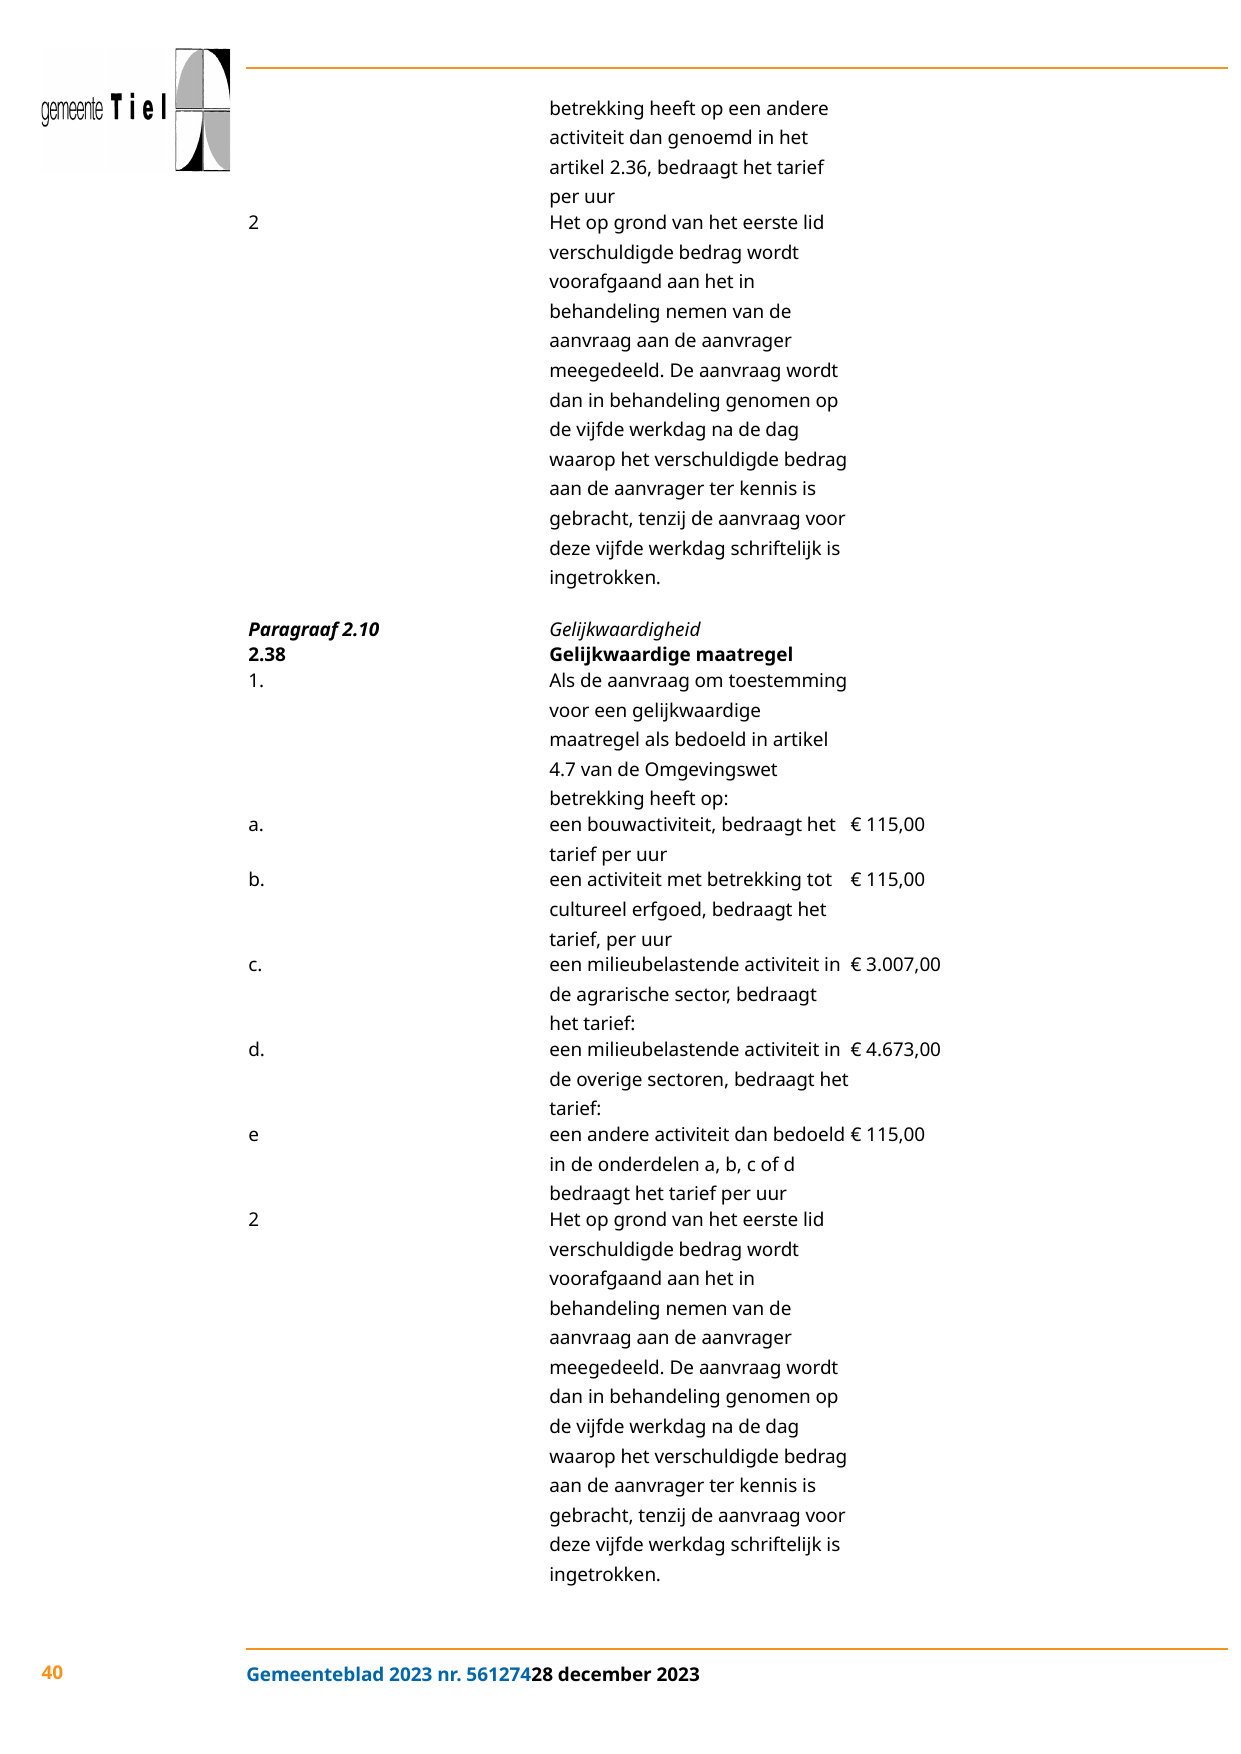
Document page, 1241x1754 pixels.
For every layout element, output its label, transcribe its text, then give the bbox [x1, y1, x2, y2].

table_cell [850, 667, 1152, 811]
table_cell betrekking heeft op een andere activiteit dan genoemd in het artikel 2.36, bedraagt het tarief per uur [549, 95, 850, 209]
table_cell € 3.007,00 [850, 951, 1152, 1036]
table_cell Het op grond van het eerste lid verschuldigde bedrag wordt voorafgaand aan het in behandeling nemen van de aanvraag aan de aanvrager meegedeeld. De aanvraag wordt dan in behandeling genomen op de vijfde werkdag na de dag waarop het verschuldigde bedrag aan de aanvrager ter kennis is gebracht, tenzij de aanvraag voor deze vijfde werkdag schriftelijk is ingetrokken. [549, 1206, 850, 1587]
table_cell Als de aanvraag om toestemming voor een gelijkwaardige maatregel als bedoeld in artikel 4.7 van de Omgevingswet betrekking heeft op: [549, 667, 850, 811]
table_cell Gelijkwaardige maatregel [549, 641, 850, 667]
table_cell een bouwactiviteit, bedraagt het tarief per uur [549, 811, 850, 867]
table_cell [850, 209, 1152, 590]
table_cell Gelijkwaardigheid [549, 616, 850, 641]
table_cell € 115,00 [850, 811, 1152, 867]
table_cell een activiteit met betrekking tot cultureel erfgoed, bedraagt het tarief, per uur [549, 867, 850, 951]
table_cell [850, 616, 1152, 641]
table_cell € 4.673,00 [850, 1036, 1152, 1121]
table_cell [248, 95, 549, 209]
table_cell Het op grond van het eerste lid verschuldigde bedrag wordt voorafgaand aan het in behandeling nemen van de aanvraag aan de aanvrager meegedeeld. De aanvraag wordt dan in behandeling genomen op de vijfde werkdag na de dag waarop het verschuldigde bedrag aan de aanvrager ter kennis is gebracht, tenzij de aanvraag voor deze vijfde werkdag schriftelijk is ingetrokken. [549, 209, 850, 590]
table_cell een andere activiteit dan bedoeld in de onderdelen a, b, c of d bedraagt het tarief per uur [549, 1121, 850, 1206]
table_cell 2.38 [248, 641, 549, 667]
table_cell e [248, 1121, 549, 1206]
table_cell een milieubelastende activiteit in de agrarische sector, bedraagt het tarief: [549, 951, 850, 1036]
table_cell b. [248, 867, 549, 951]
table_cell € 115,00 [850, 867, 1152, 951]
table_cell [850, 95, 1152, 209]
table_cell 2 [248, 1206, 549, 1587]
table_cell [850, 1206, 1152, 1587]
table_cell [850, 641, 1152, 667]
table_cell € 115,00 [850, 1121, 1152, 1206]
table_cell d. [248, 1036, 549, 1121]
table_cell a. [248, 811, 549, 867]
table_cell 2 [248, 209, 549, 590]
table_cell [549, 590, 850, 616]
table_cell [248, 590, 549, 616]
table_cell c. [248, 951, 549, 1036]
table_cell [850, 590, 1152, 616]
picture [41, 47, 231, 172]
table_cell een milieubelastende activiteit in de overige sectoren, bedraagt het tarief: [549, 1036, 850, 1121]
table_cell Paragraaf 2.10 [248, 616, 549, 641]
table_cell 1. [248, 667, 549, 811]
